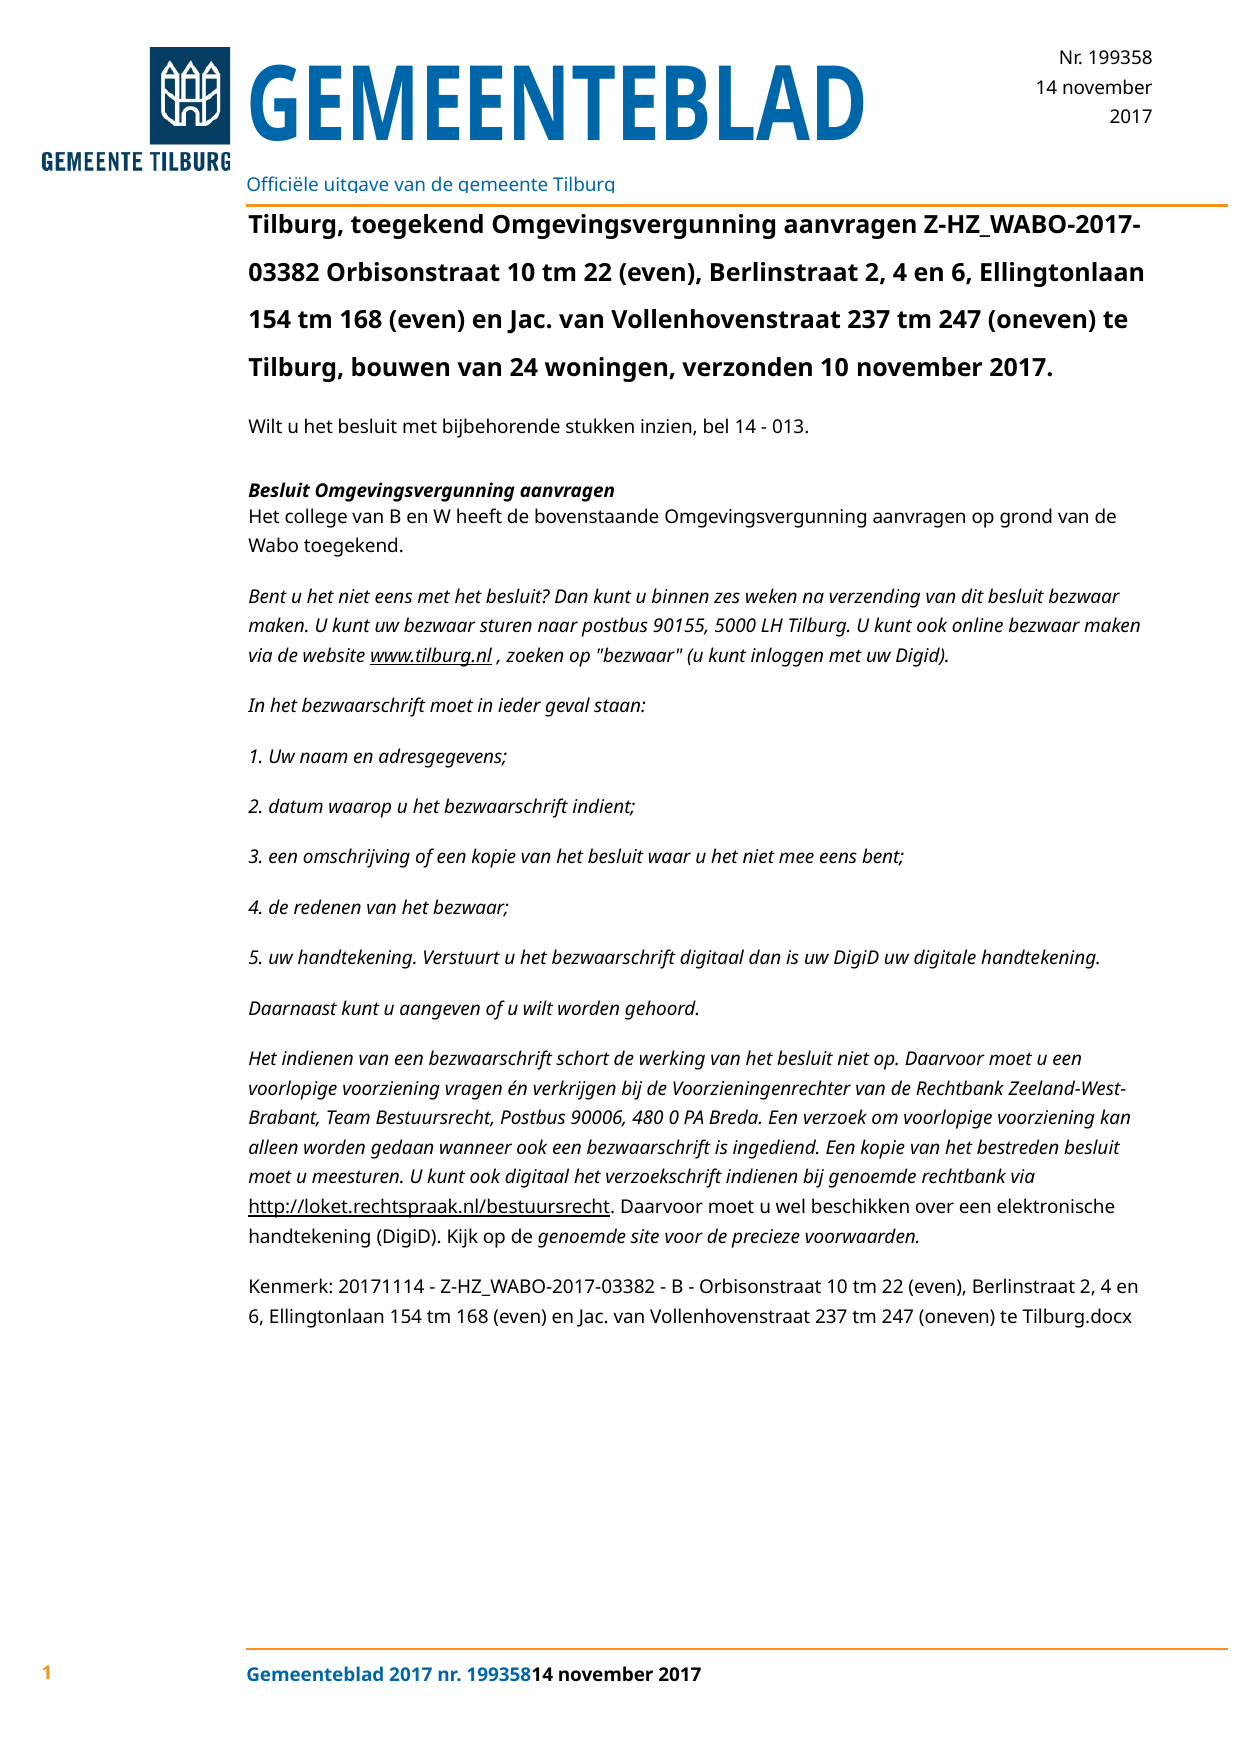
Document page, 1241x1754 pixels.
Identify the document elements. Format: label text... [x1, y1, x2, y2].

text Het college van B en W heeft de bovenstaande Omgevingsvergunning aanvragen op grond van de Wabo toegekend. [248, 503, 1152, 558]
text Kenmerk: 20171114 - Z-HZ_WABO-2017-03382 - B - Orbisonstraat 10 tm 22 (even), Berlinstraat 2, 4 en 6, Ellingtonlaan 154 tm 168 (even) en Jac. van Vollenhovenstraat 237 tm 247 (oneven) te Tilburg.docx [248, 1273, 1152, 1328]
text Besluit Omgevingsvergunning aanvragen [248, 477, 1152, 503]
text Het indienen van een bezwaarschrift schort de werking van het besluit niet op. Daarvoor moet u een voorlopige voorziening vragen én verkrijgen bij de Voorzieningenrechter van de Rechtbank Zeeland-West-Brabant, Team Bestuursrecht, Postbus 90006, 480 0 PA Breda. Een verzoek om voorlopige voorziening kan alleen worden gedaan wanneer ook een bezwaarschrift is ingediend. Een kopie van het bestreden besluit moet u meesturen. U kunt ook digitaal het verzoekschrift indienen bij genoemde rechtbank via http://loket.rechtspraak.nl/bestuursrecht. Daarvoor moet u wel beschikken over een elektronische handtekening (DigiD). Kijk op de genoemde site voor de precieze voorwaarden. [248, 1045, 1152, 1248]
text Daarnaast kunt u aangeven of u wilt worden gehoord. [248, 995, 1152, 1021]
text 5. uw handtekening. Verstuurt u het bezwaarschrift digitaal dan is uw DigiD uw digitale handtekening. [248, 944, 1152, 970]
picture [41, 47, 231, 172]
text 3. een omschrijving of een kopie van het besluit waar u het niet mee eens bent; [248, 844, 1152, 869]
text 1. Uw naam en adresgegevens; [248, 743, 1152, 768]
text Tilburg, toegekend Omgevingsvergunning aanvragen Z-HZ_WABO-2017-03382 Orbisonstraat 10 tm 22 (even), Berlinstraat 2, 4 en 6, Ellingtonlaan 154 tm 168 (even) en Jac. van Vollenhovenstraat 237 tm 247 (oneven) te Tilburg, bouwen van 24 woningen, verzonden 10 november 2017. [248, 207, 1152, 384]
text Wilt u het besluit met bijbehorende stukken inzien, bel 14 - 013. [248, 413, 1152, 439]
text Bent u het niet eens met het besluit? Dan kunt u binnen zes weken na verzending van dit besluit bezwaar maken. U kunt uw bezwaar sturen naar postbus 90155, 5000 LH Tilburg. U kunt ook online bezwaar maken via de website www.tilburg.nl , zoeken op "bezwaar" (u kunt inloggen met uw Digid). [248, 583, 1152, 668]
text 4. de redenen van het bezwaar; [248, 894, 1152, 920]
text 2. datum waarop u het bezwaarschrift indient; [248, 793, 1152, 819]
text In het bezwaarschrift moet in ieder geval staan: [248, 692, 1152, 718]
